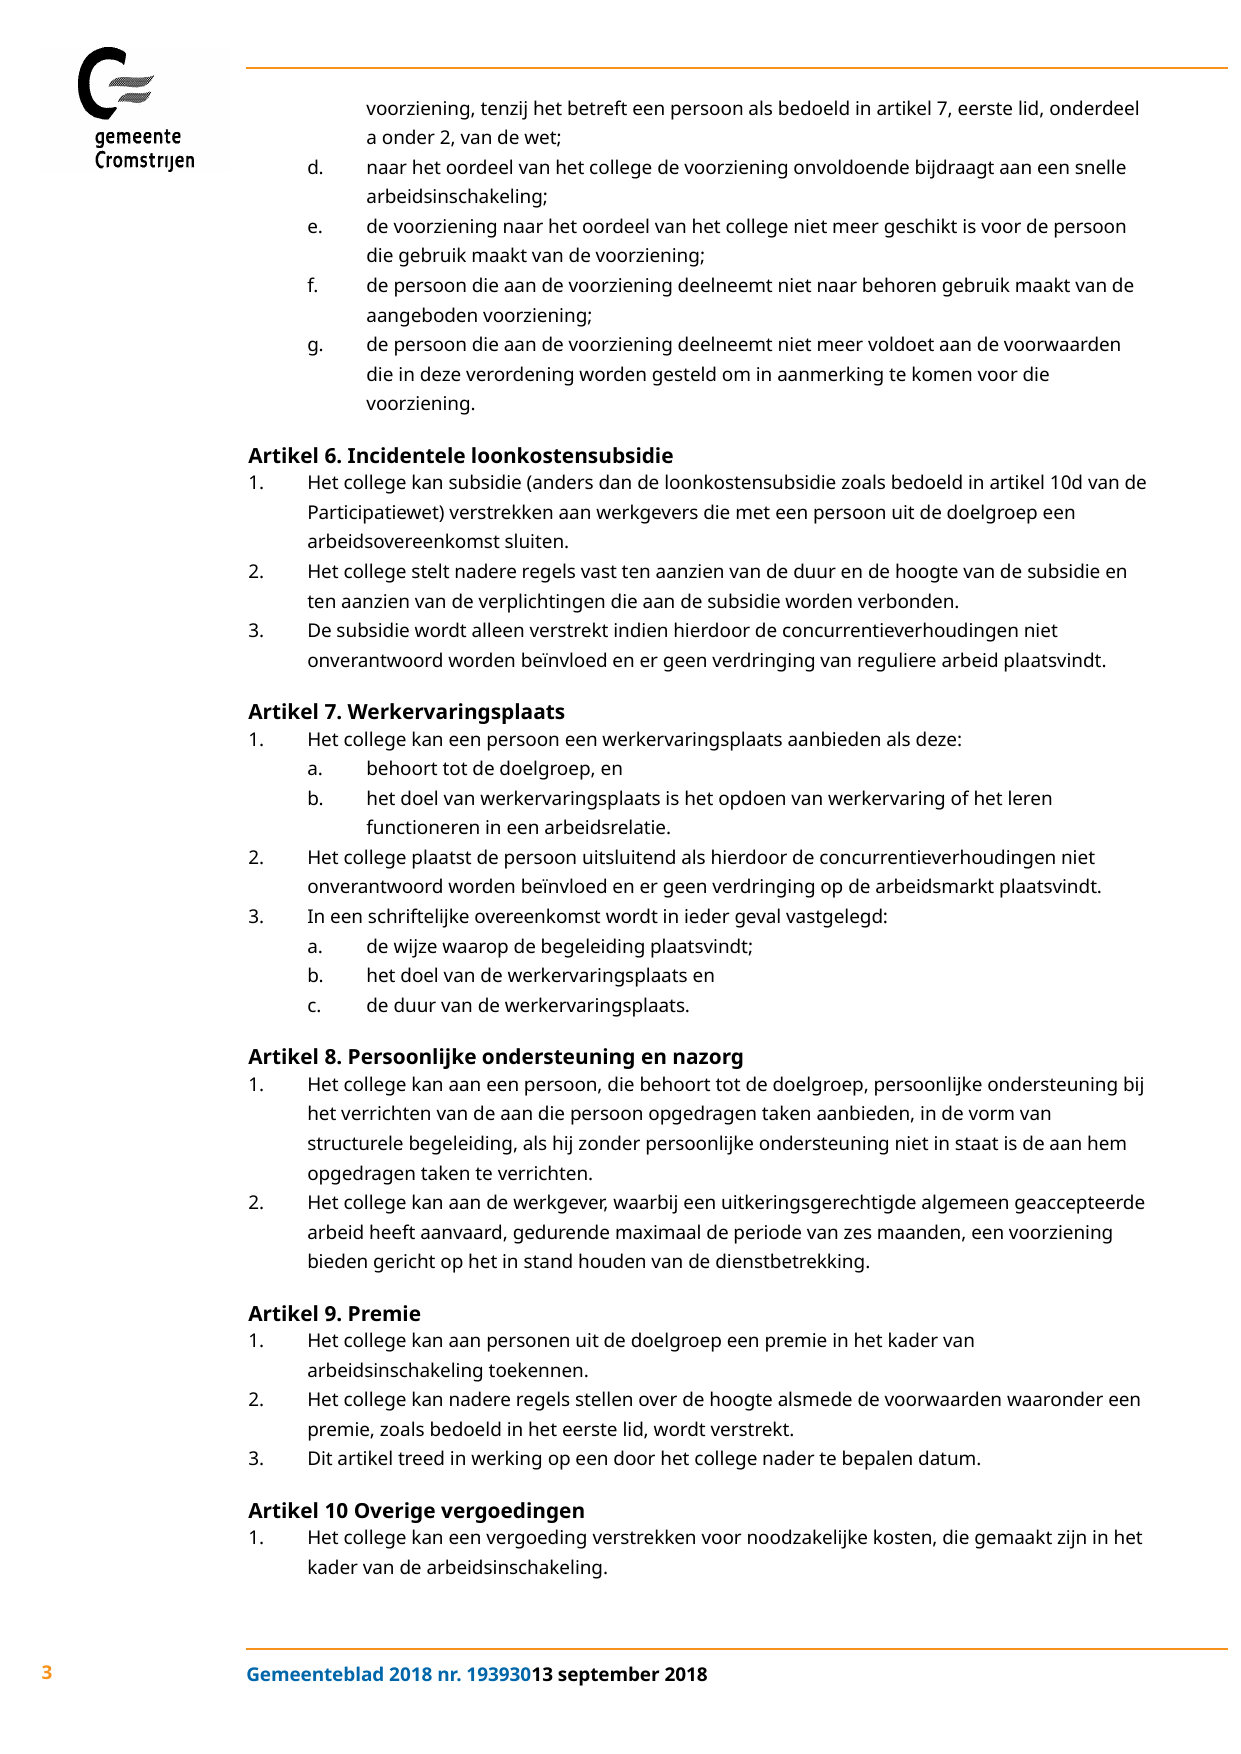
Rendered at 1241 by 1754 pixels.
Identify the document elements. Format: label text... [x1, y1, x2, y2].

list Dit artikel treed in werking op een door het college nader te bepalen datum. [248, 1446, 1152, 1471]
picture [41, 47, 231, 172]
list Het college kan subsidie (anders dan de loonkostensubsidie zoals bedoeld in artikel 10d van de Participatiewet) verstrekken aan werkgevers die met een persoon uit de doelgroep een arbeidsovereenkomst sluiten. [248, 469, 1152, 554]
list naar het oordeel van het college de voorziening onvoldoende bijdraagt aan een snelle arbeidsinschakeling; [307, 154, 1152, 209]
list In een schriftelijke overeenkomst wordt in ieder geval vastgelegd: [248, 903, 1152, 929]
list het doel van werkervaringsplaats is het opdoen van werkervaring of het leren functioneren in een arbeidsrelatie. [307, 785, 1152, 840]
list voorziening, tenzij het betreft een persoon als bedoeld in artikel 7, eerste lid, onderdeel a onder 2, van de wet; [307, 95, 1152, 150]
list behoort tot de doelgroep, en [307, 755, 1152, 781]
list het doel van de werkervaringsplaats en [307, 962, 1152, 988]
text Artikel 10 Overige vergoedingen [248, 1496, 1152, 1524]
list Het college kan aan een persoon, die behoort tot de doelgroep, persoonlijke ondersteuning bij het verrichten van de aan die persoon opgedragen taken aanbieden, in de vorm van structurele begeleiding, als hij zonder persoonlijke ondersteuning niet in staat is de aan hem opgedragen taken te verrichten. [248, 1071, 1152, 1185]
text Artikel 7. Werkervaringsplaats [248, 697, 1152, 726]
list Het college kan een vergoeding verstrekken voor noodzakelijke kosten, die gemaakt zijn in het kader van de arbeidsinschakeling. [248, 1524, 1152, 1580]
list de duur van de werkervaringsplaats. [307, 992, 1152, 1018]
list Het college kan nadere regels stellen over de hoogte alsmede de voorwaarden waaronder een premie, zoals bedoeld in het eerste lid, wordt verstrekt. [248, 1386, 1152, 1442]
text Artikel 6. Incidentele loonkostensubsidie [248, 441, 1152, 469]
list Het college stelt nadere regels vast ten aanzien van de duur en de hoogte van de subsidie en ten aanzien van de verplichtingen die aan de subsidie worden verbonden. [248, 558, 1152, 613]
text Artikel 8. Persoonlijke ondersteuning en nazorg [248, 1042, 1152, 1071]
list Het college kan aan de werkgever, waarbij een uitkeringsgerechtigde algemeen geaccepteerde arbeid heeft aanvaard, gedurende maximaal de periode van zes maanden, een voorziening bieden gericht op het in stand houden van de dienstbetrekking. [248, 1189, 1152, 1274]
list De subsidie wordt alleen verstrekt indien hierdoor de concurrentieverhoudingen niet onverantwoord worden beïnvloed en er geen verdringing van reguliere arbeid plaatsvindt. [248, 617, 1152, 673]
list de voorziening naar het oordeel van het college niet meer geschikt is voor de persoon die gebruik maakt van de voorziening; [307, 213, 1152, 268]
text Artikel 9. Premie [248, 1299, 1152, 1327]
list Het college kan aan personen uit de doelgroep een premie in het kader van arbeidsinschakeling toekennen. [248, 1327, 1152, 1383]
list de persoon die aan de voorziening deelneemt niet meer voldoet aan de voorwaarden die in deze verordening worden gesteld om in aanmerking te komen voor die voorziening. [307, 331, 1152, 416]
list de wijze waarop de begeleiding plaatsvindt; [307, 933, 1152, 959]
list Het college kan een persoon een werkervaringsplaats aanbieden als deze: [248, 726, 1152, 752]
list de persoon die aan de voorziening deelneemt niet naar behoren gebruik maakt van de aangeboden voorziening; [307, 272, 1152, 328]
list Het college plaatst de persoon uitsluitend als hierdoor de concurrentieverhoudingen niet onverantwoord worden beïnvloed en er geen verdringing op de arbeidsmarkt plaatsvindt. [248, 844, 1152, 899]
